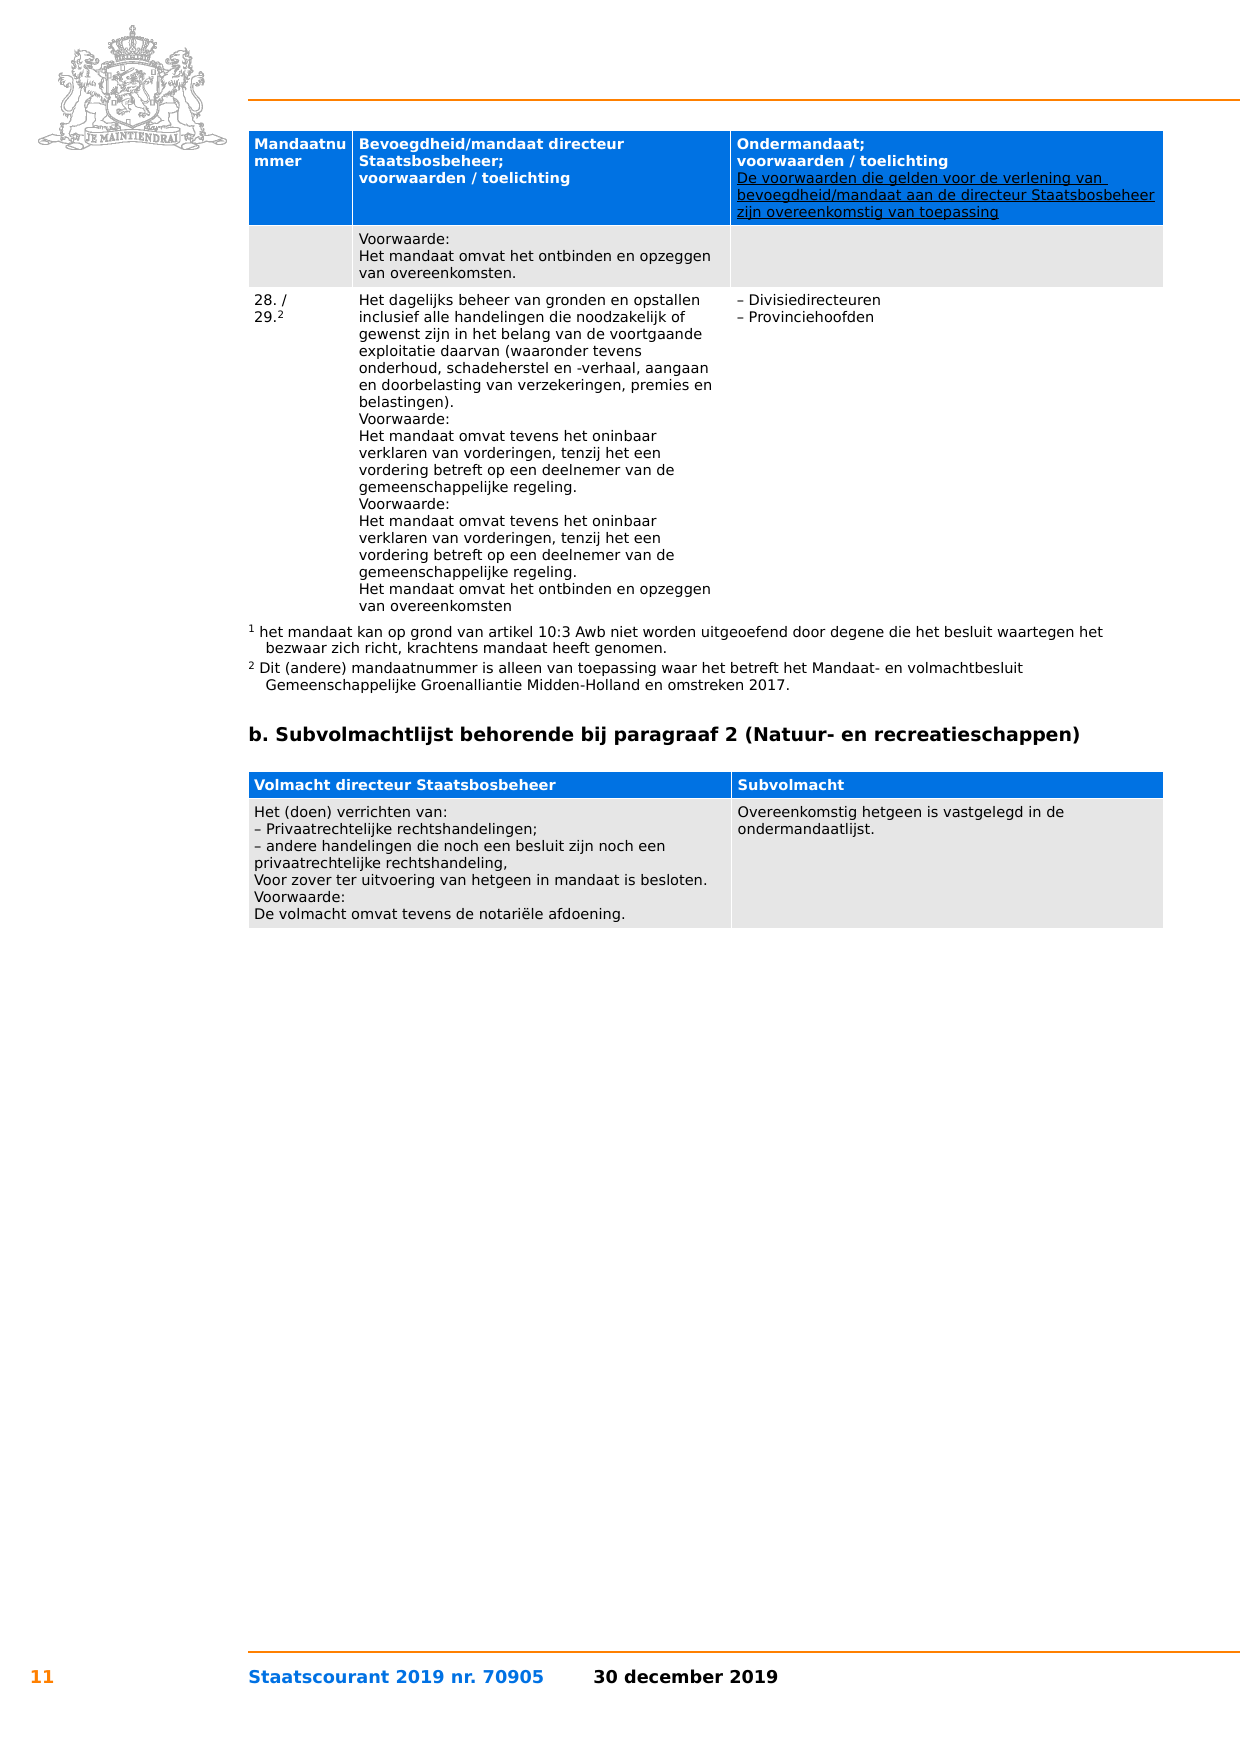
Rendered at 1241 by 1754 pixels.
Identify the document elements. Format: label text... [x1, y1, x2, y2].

subtitle b. Subvolmachtlijst behorende bij paragraaf 2 (Natuur- en recreatieschappen) [248, 724, 1163, 746]
table_cell Het (doen) verrichten van: – Privaatrechtelijke rechtshandelingen; – andere handelingen die noch een besluit zijn noch een privaatrechtelijke rechtshandeling, Voor zover ter uitvoering van hetgeen in mandaat is besloten. Voorwaarde: De volmacht omvat tevens de notariële afdoening. [249, 799, 731, 928]
table_header Subvolmacht [732, 772, 1163, 798]
table_header Volmacht directeur Staatsbosbeheer [249, 772, 731, 798]
table_header Ondermandaat; voorwaarden / toelichting De voorwaarden die gelden voor de verlening van bevoegdheid/mandaat aan de directeur Staatsbosbeheer zijn overeenkomstig van toepassing [731, 131, 1163, 225]
table_header Bevoegdheid/mandaat directeur Staatsbosbeheer; voorwaarden / toelichting [353, 131, 730, 225]
table_cell Voorwaarde: Het mandaat omvat het ontbinden en opzeggen van overeenkomsten. [353, 226, 730, 287]
table_cell Overeenkomstig hetgeen is vastgelegd in de ondermandaatlijst. [732, 799, 1163, 928]
table_cell 1 het mandaat kan op grond van artikel 10:3 Awb niet worden uitgeoefend door degene die het besluit waartegen het bezwaar zich richt, krachtens mandaat heeft genomen. 2 Dit (andere) mandaatnummer is alleen van toepassing waar het betreft het Mandaat- en volmachtbesluit Gemeenschappelijke Groenalliantie Midden-Holland en omstreken 2017. [248, 621, 1163, 694]
picture [38, 25, 227, 150]
table_cell – Divisiedirecteuren – Provinciehoofden [731, 288, 1163, 619]
table_cell Het dagelijks beheer van gronden en opstallen inclusief alle handelingen die noodzakelijk of gewenst zijn in het belang van de voortgaande exploitatie daarvan (waaronder tevens onderhoud, schadeherstel en -verhaal, aangaan en doorbelasting van verzekeringen, premies en belastingen). Voorwaarde: Het mandaat omvat tevens het oninbaar verklaren van vorderingen, tenzij het een vordering betreft op een deelnemer van de gemeenschappelijke regeling. Voorwaarde: Het mandaat omvat tevens het oninbaar verklaren van vorderingen, tenzij het een vordering betreft op een deelnemer van de gemeenschappelijke regeling. Het mandaat omvat het ontbinden en opzeggen van overeenkomsten [353, 288, 730, 619]
table_cell [249, 226, 352, 287]
table_header Mandaatnummer [249, 131, 352, 225]
table_cell 28. / 29.2 [249, 288, 352, 619]
